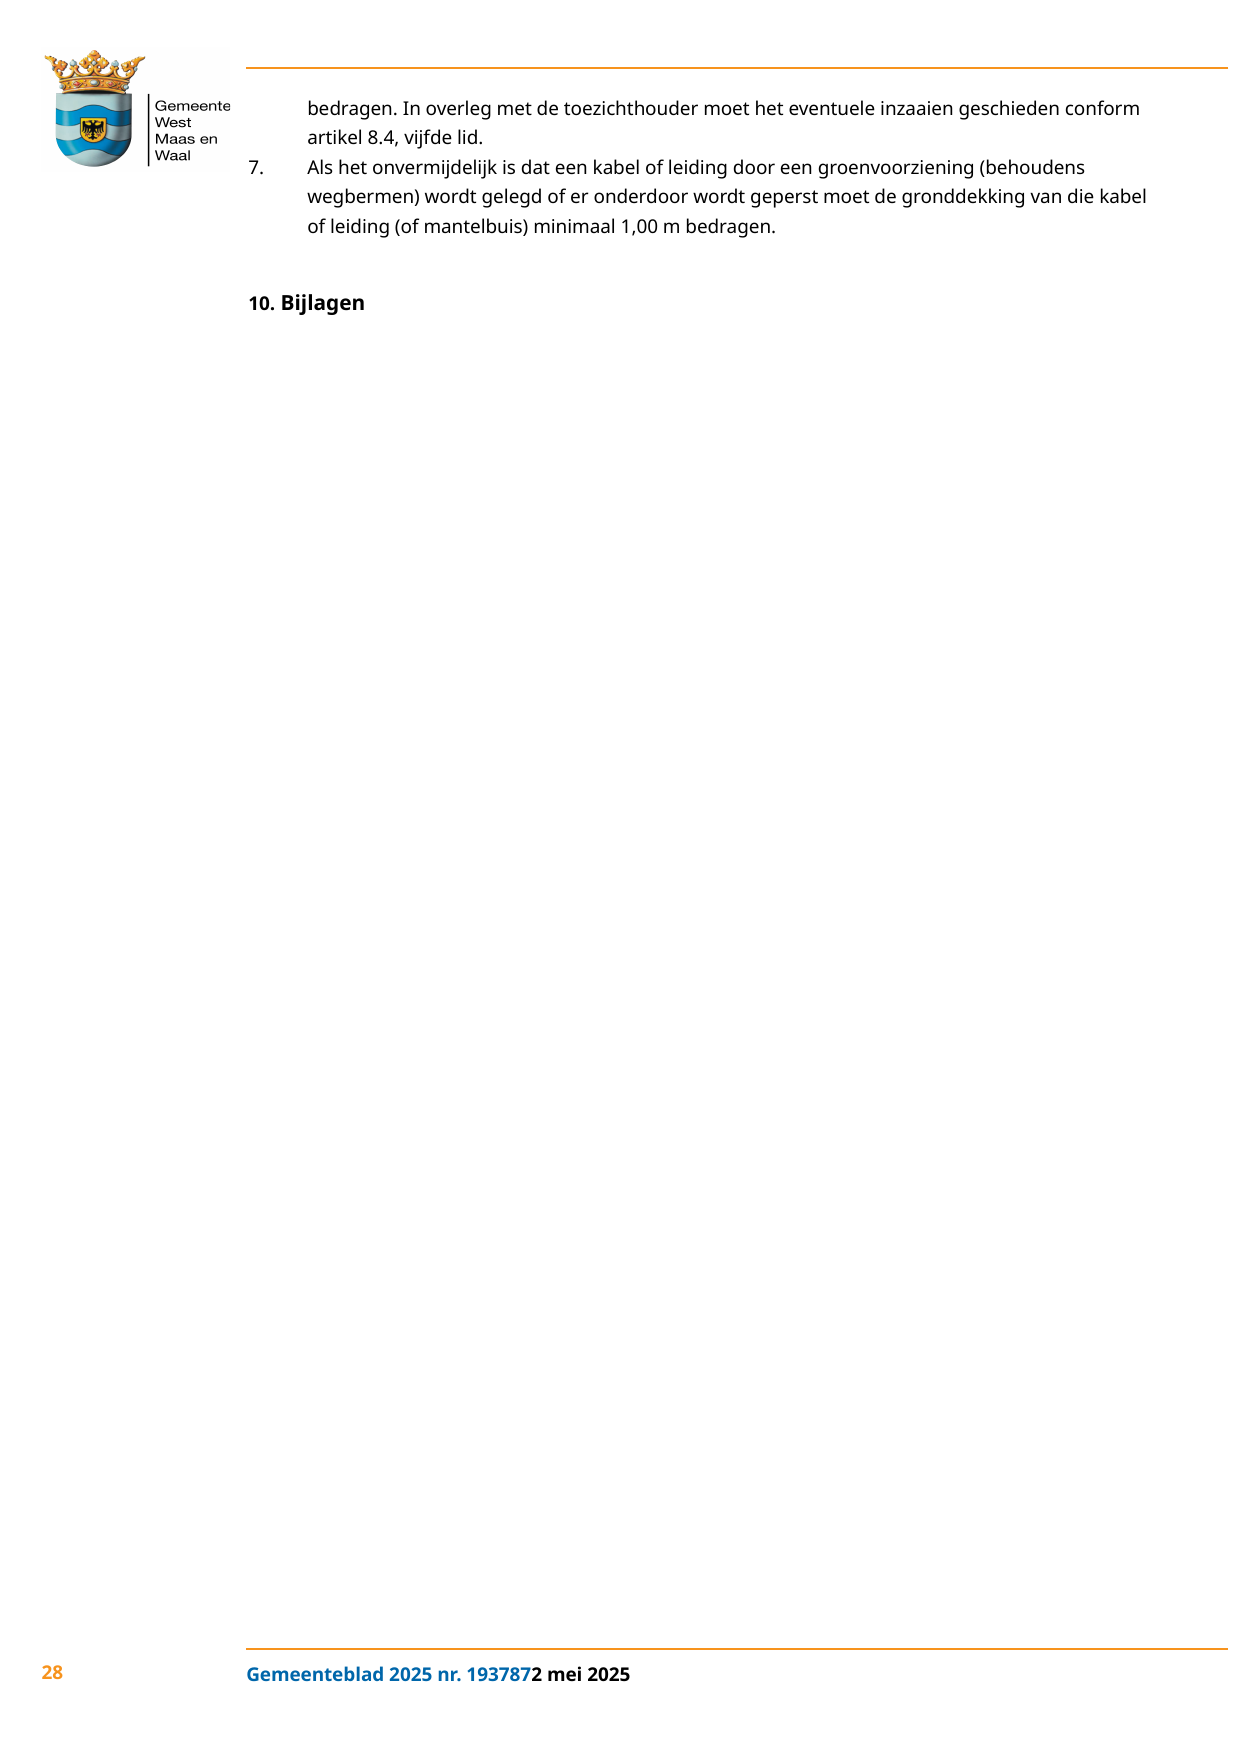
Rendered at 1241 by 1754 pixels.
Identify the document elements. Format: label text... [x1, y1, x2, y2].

text 10. Bijlagen [248, 288, 1152, 317]
list bedragen. In overleg met de toezichthouder moet het eventuele inzaaien geschieden conform artikel 8.4, vijfde lid. [248, 95, 1152, 150]
list Als het onvermijdelijk is dat een kabel of leiding door een groenvoorziening (behoudens wegbermen) wordt gelegd of er onderdoor wordt geperst moet de gronddekking van die kabel of leiding (of mantelbuis) minimaal 1,00 m bedragen. [248, 154, 1152, 239]
picture [41, 47, 231, 172]
